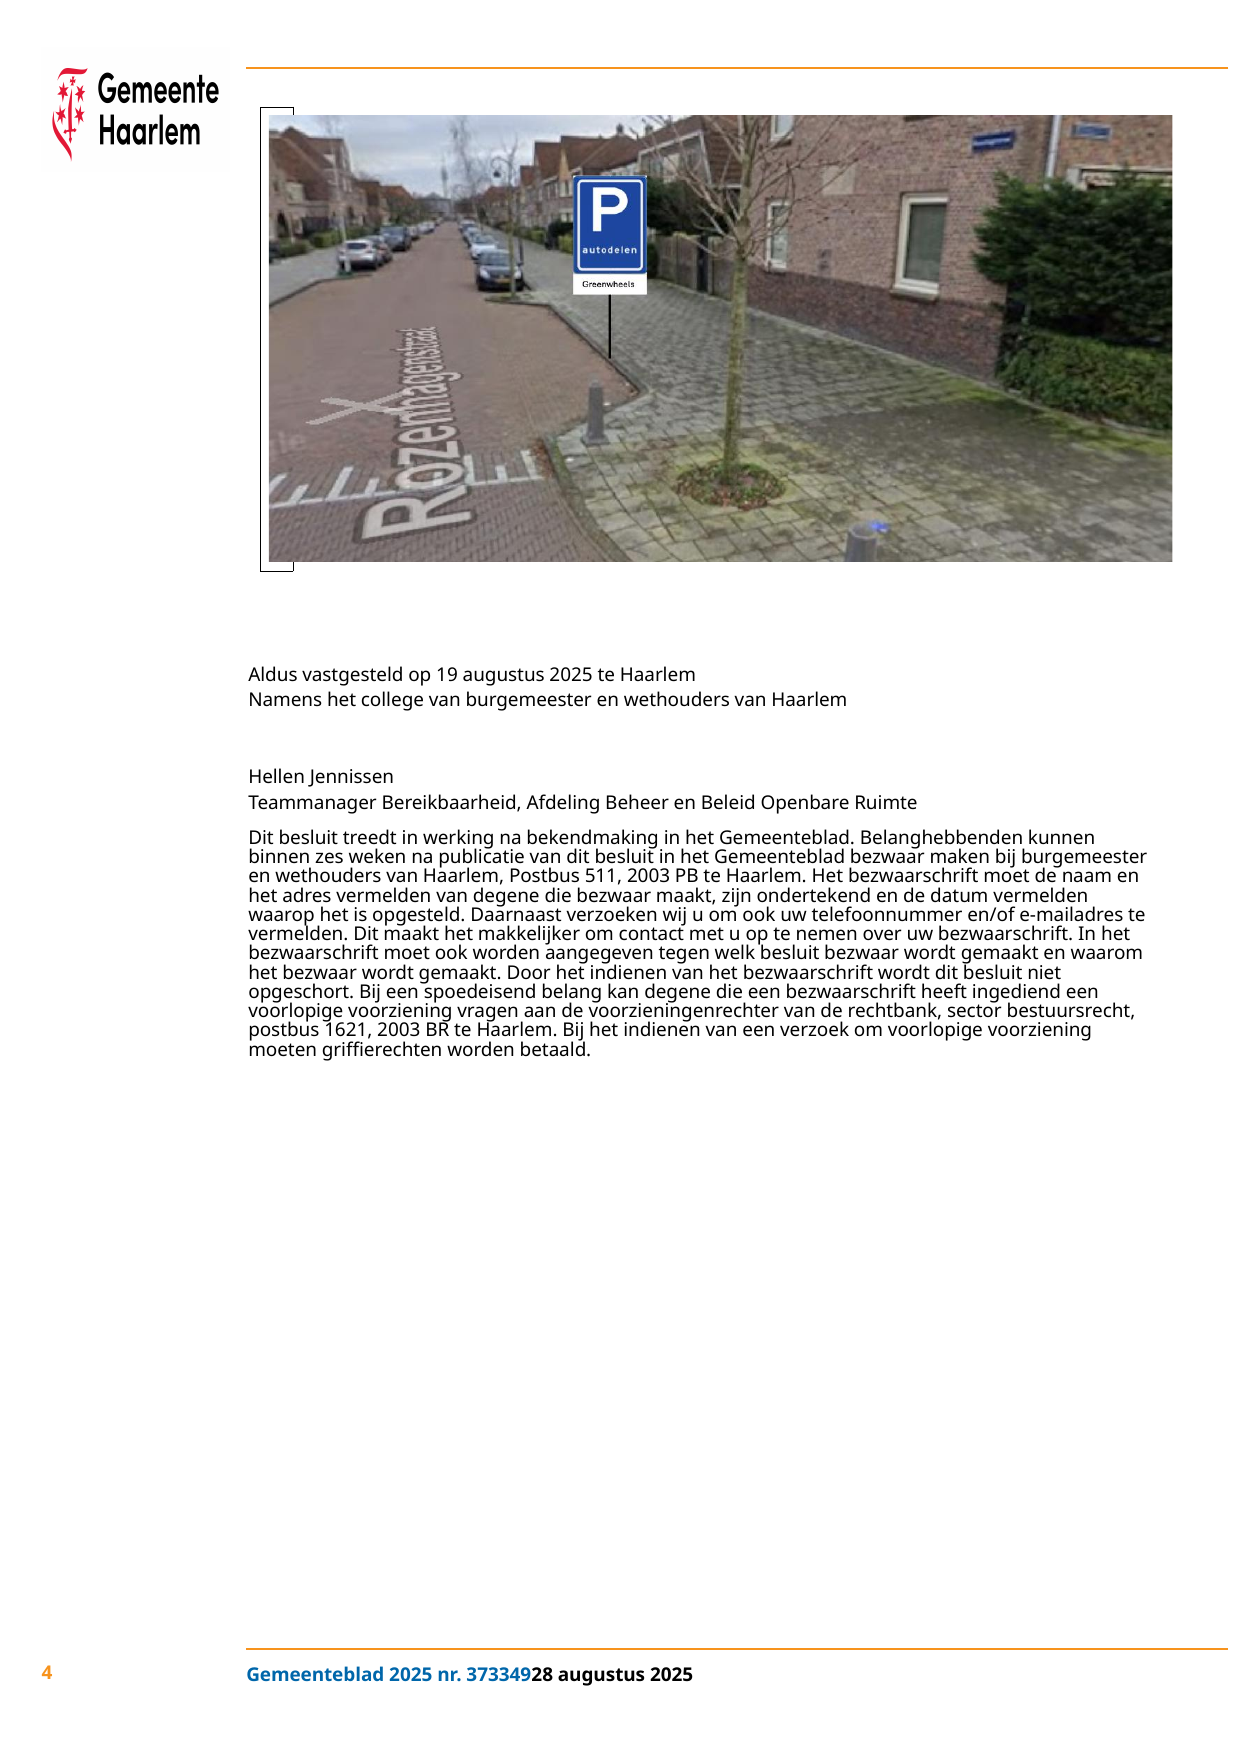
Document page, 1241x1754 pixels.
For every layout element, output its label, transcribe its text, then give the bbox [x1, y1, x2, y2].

text Aldus vastgesteld op 19 augustus 2025 te Haarlem [248, 661, 1152, 686]
picture [268, 115, 1173, 562]
text Namens het college van burgemeester en wethouders van Haarlem [248, 686, 1152, 712]
text Teammanager Bereikbaarheid, Afdeling Beheer en Beleid Openbare Ruimte [248, 789, 1152, 815]
text Hellen Jennissen [248, 764, 1152, 789]
text Dit besluit treedt in werking na bekendmaking in het Gemeenteblad. Belanghebbenden kunnen binnen zes weken na publicatie van dit besluit in het Gemeenteblad bezwaar maken bij burgemeester en wethouders van Haarlem, Postbus 511, 2003 PB te Haarlem. Het bezwaarschrift moet de naam en het adres vermelden van degene die bezwaar maakt, zijn ondertekend en de datum vermelden waarop het is opgesteld. Daarnaast verzoeken wij u om ook uw telefoonnummer en/of e-mailadres te vermelden. Dit maakt het makkelijker om contact met u op te nemen over uw bezwaarschrift. In het bezwaarschrift moet ook worden aangegeven tegen welk besluit bezwaar wordt gemaakt en waarom het bezwaar wordt gemaakt. Door het indienen van het bezwaarschrift wordt dit besluit niet opgeschort. Bij een spoedeisend belang kan degene die een bezwaarschrift heeft ingediend een voorlopige voorziening vragen aan de voorzieningenrechter van de rechtbank, sector bestuursrecht, postbus 1621, 2003 BR te Haarlem. Bij het indienen van een verzoek om voorlopige voorziening moeten griffierechten worden betaald. [248, 829, 1152, 1060]
picture [41, 47, 231, 172]
